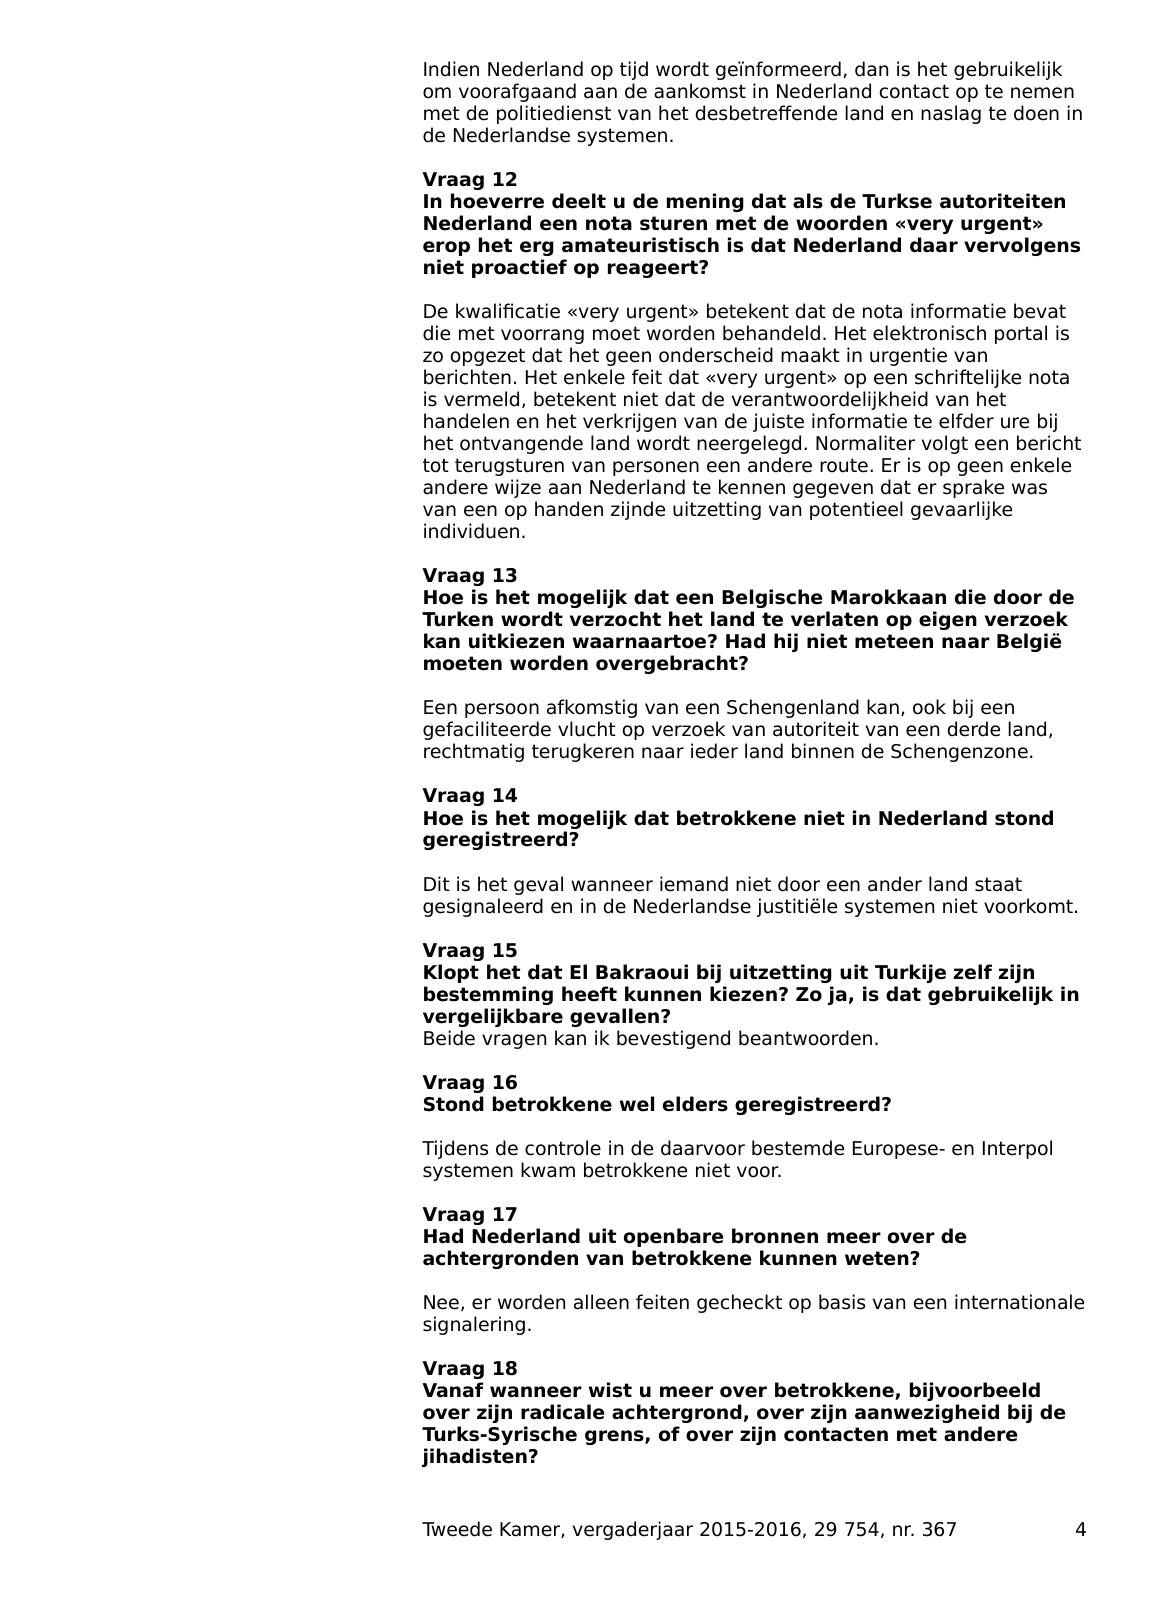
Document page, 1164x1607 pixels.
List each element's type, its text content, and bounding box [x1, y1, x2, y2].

text Vraag 15 [422, 940, 1087, 962]
text Vraag 16 [422, 1072, 1087, 1094]
text Klopt het dat El Bakraoui bij uitzetting uit Turkije zelf zijn bestemming heeft kunnen kiezen? Zo ja, is dat gebruikelijk in vergelijkbare gevallen? [422, 962, 1087, 1028]
text Beide vragen kan ik bevestigend beantwoorden. [422, 1028, 1087, 1049]
text Vanaf wanneer wist u meer over betrokkene, bijvoorbeeld over zijn radicale achtergrond, over zijn aanwezigheid bij de Turks-Syrische grens, of over zijn contacten met andere jihadisten? [422, 1380, 1087, 1468]
text Nee, er worden alleen feiten gecheckt op basis van een internationale signalering. [422, 1292, 1087, 1336]
text Stond betrokkene wel elders geregistreerd? [422, 1094, 1087, 1116]
text Dit is het geval wanneer iemand niet door een ander land staat gesignaleerd en in de Nederlandse justitiële systemen niet voorkomt. [422, 873, 1087, 917]
text Vraag 18 [422, 1358, 1087, 1380]
text Hoe is het mogelijk dat een Belgische Marokkaan die door de Turken wordt verzocht het land te verlaten op eigen verzoek kan uitkiezen waarnaartoe? Had hij niet meteen naar België moeten worden overgebracht? [422, 587, 1087, 675]
text Vraag 13 [422, 565, 1087, 587]
text Vraag 14 [422, 785, 1087, 807]
text In hoeverre deelt u de mening dat als de Turkse autoriteiten Nederland een nota sturen met de woorden «very urgent» erop het erg amateuristisch is dat Nederland daar vervolgens niet proactief op reageert? [422, 191, 1087, 279]
text Hoe is het mogelijk dat betrokkene niet in Nederland stond geregistreerd? [422, 807, 1087, 851]
text De kwalificatie «very urgent» betekent dat de nota informatie bevat die met voorrang moet worden behandeld. Het elektronisch portal is zo opgezet dat het geen onderscheid maakt in urgentie van berichten. Het enkele feit dat «very urgent» op een schriftelijke nota is vermeld, betekent niet dat de verantwoordelijkheid van het handelen en het verkrijgen van de juiste informatie te elfder ure bij het ontvangende land wordt neergelegd. Normaliter volgt een bericht tot terugsturen van personen een andere route. Er is op geen enkele andere wijze aan Nederland te kennen gegeven dat er sprake was van een op handen zijnde uitzetting van potentieel gevaarlijke individuen. [422, 301, 1087, 543]
text Vraag 12 [422, 169, 1087, 191]
text Tijdens de controle in de daarvoor bestemde Europese- en Interpol systemen kwam betrokkene niet voor. [422, 1138, 1087, 1182]
text Vraag 17 [422, 1204, 1087, 1226]
text Een persoon afkomstig van een Schengenland kan, ook bij een gefaciliteerde vlucht op verzoek van autoriteit van een derde land, rechtmatig terugkeren naar ieder land binnen de Schengenzone. [422, 697, 1087, 763]
text Had Nederland uit openbare bronnen meer over de achtergronden van betrokkene kunnen weten? [422, 1226, 1087, 1270]
text Indien Nederland op tijd wordt geïnformeerd, dan is het gebruikelijk om voorafgaand aan de aankomst in Nederland contact op te nemen met de politiedienst van het desbetreffende land en naslag te doen in de Nederlandse systemen. [422, 59, 1087, 147]
